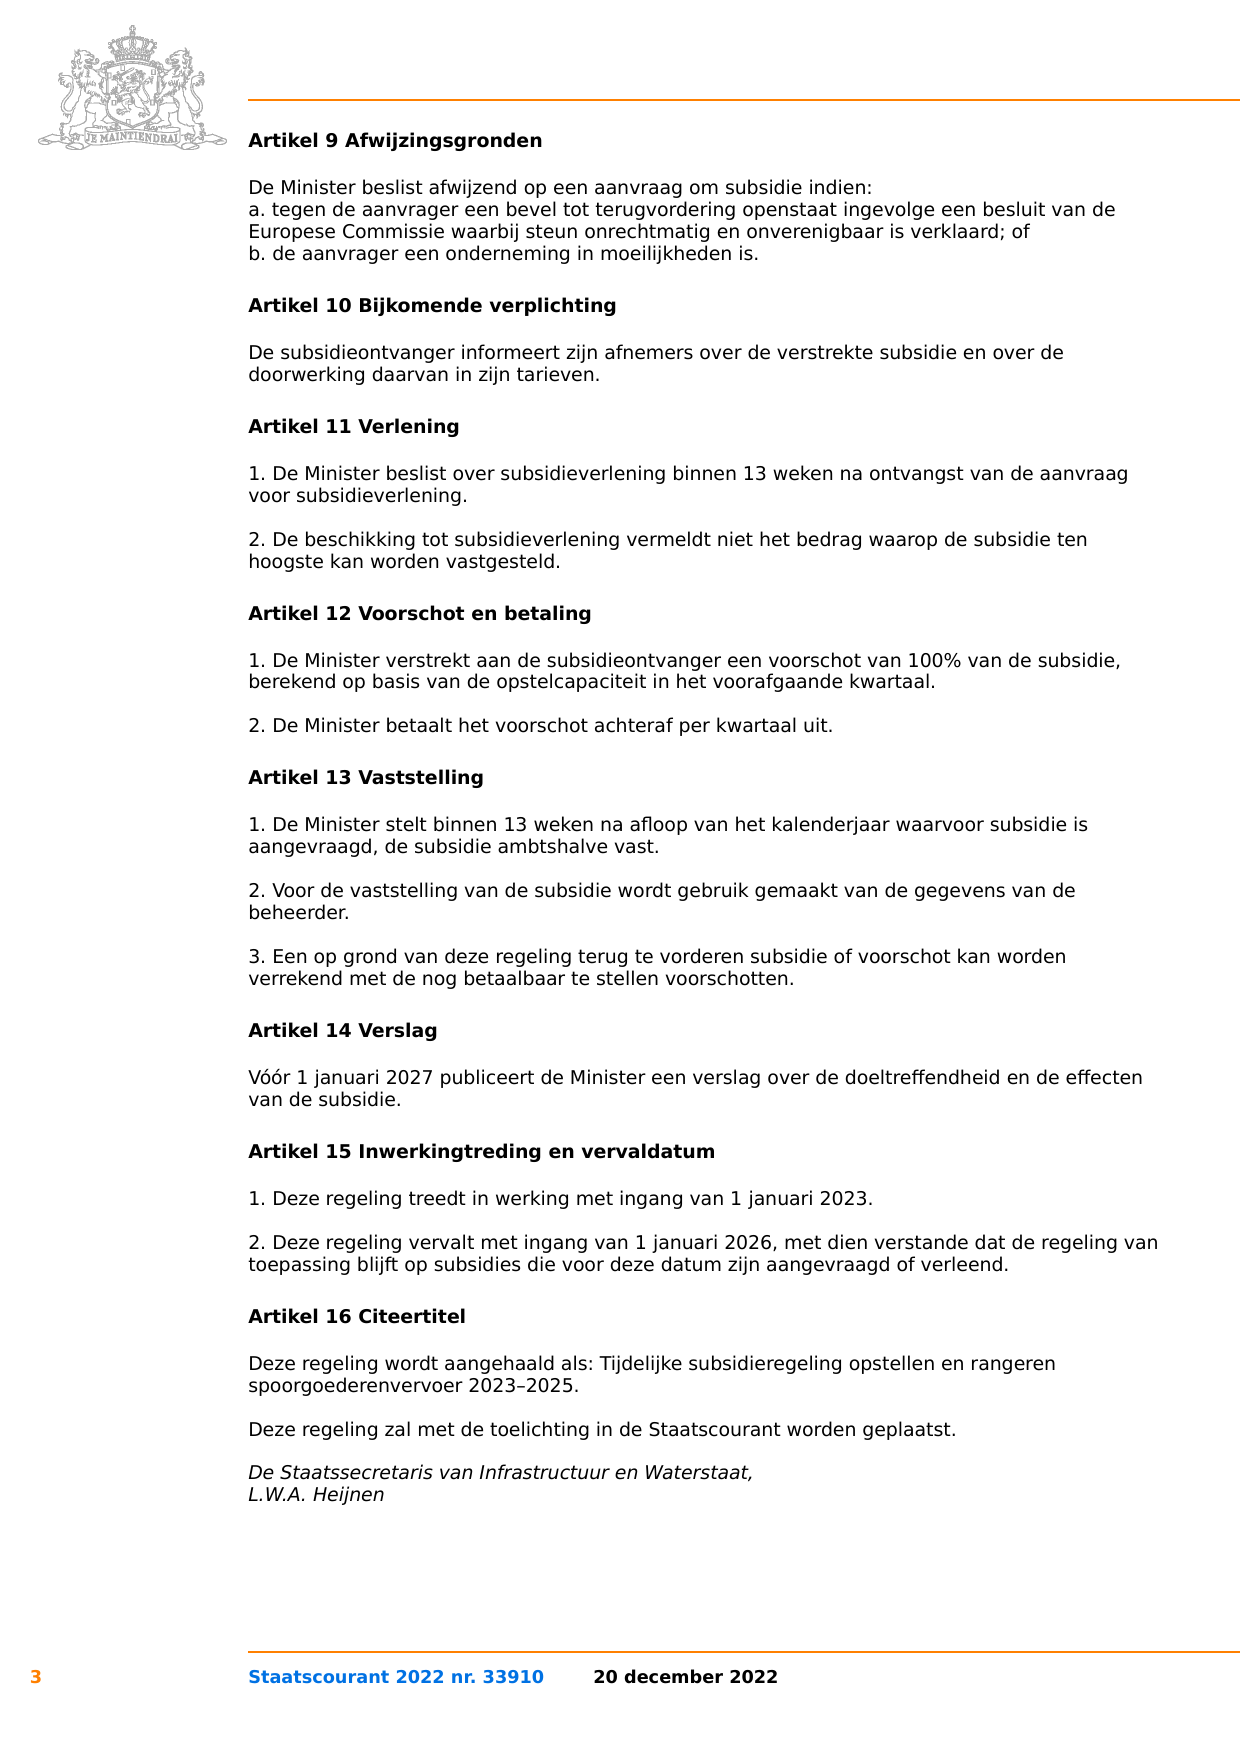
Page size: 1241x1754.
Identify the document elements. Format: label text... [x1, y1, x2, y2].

subtitle Artikel 16 Citeertitel [248, 1306, 1163, 1328]
subtitle Artikel 10 Bijkomende verplichting [248, 295, 1163, 317]
text 1. De Minister beslist over subsidieverlening binnen 13 weken na ontvangst van de aanvraag voor subsidieverlening. [248, 463, 1163, 507]
picture [38, 25, 227, 150]
subtitle Artikel 9 Afwijzingsgronden [248, 130, 1163, 152]
text 2. De Minister betaalt het voorschot achteraf per kwartaal uit. [248, 715, 1163, 737]
text Deze regeling zal met de toelichting in de Staatscourant worden geplaatst. [248, 1418, 1163, 1440]
text De subsidieontvanger informeert zijn afnemers over de verstrekte subsidie en over de doorwerking daarvan in zijn tarieven. [248, 342, 1163, 386]
text 1. Deze regeling treedt in werking met ingang van 1 januari 2023. [248, 1188, 1163, 1210]
subtitle Artikel 15 Inwerkingtreding en vervaldatum [248, 1141, 1163, 1163]
subtitle Artikel 12 Voorschot en betaling [248, 602, 1163, 624]
text a. tegen de aanvrager een bevel tot terugvordering openstaat ingevolge een besluit van de Europese Commissie waarbij steun onrechtmatig en onverenigbaar is verklaard; of [248, 199, 1163, 243]
text De Staatssecretaris van Infrastructuur en Waterstaat, L.W.A. Heijnen [248, 1462, 1163, 1506]
text b. de aanvrager een onderneming in moeilijkheden is. [248, 243, 1163, 265]
text 1. De Minister verstrekt aan de subsidieontvanger een voorschot van 100% van de subsidie, berekend op basis van de opstelcapaciteit in het voorafgaande kwartaal. [248, 649, 1163, 693]
text 2. Voor de vaststelling van de subsidie wordt gebruik gemaakt van de gegevens van de beheerder. [248, 880, 1163, 924]
text Vóór 1 januari 2027 publiceert de Minister een verslag over de doeltreffendheid en de effecten van de subsidie. [248, 1067, 1163, 1111]
text 1. De Minister stelt binnen 13 weken na afloop van het kalenderjaar waarvoor subsidie is aangevraagd, de subsidie ambtshalve vast. [248, 814, 1163, 858]
text De Minister beslist afwijzend op een aanvraag om subsidie indien: [248, 177, 1163, 199]
text 3. Een op grond van deze regeling terug te vorderen subsidie of voorschot kan worden verrekend met de nog betaalbaar te stellen voorschotten. [248, 946, 1163, 990]
subtitle Artikel 13 Vaststelling [248, 767, 1163, 789]
text 2. Deze regeling vervalt met ingang van 1 januari 2026, met dien verstande dat de regeling van toepassing blijft op subsidies die voor deze datum zijn aangevraagd of verleend. [248, 1232, 1163, 1276]
subtitle Artikel 14 Verslag [248, 1020, 1163, 1042]
subtitle Artikel 11 Verlening [248, 416, 1163, 438]
text Deze regeling wordt aangehaald als: Tijdelijke subsidieregeling opstellen en rangeren spoorgoederenvervoer 2023–2025. [248, 1353, 1163, 1397]
text 2. De beschikking tot subsidieverlening vermeldt niet het bedrag waarop de subsidie ten hoogste kan worden vastgesteld. [248, 528, 1163, 572]
